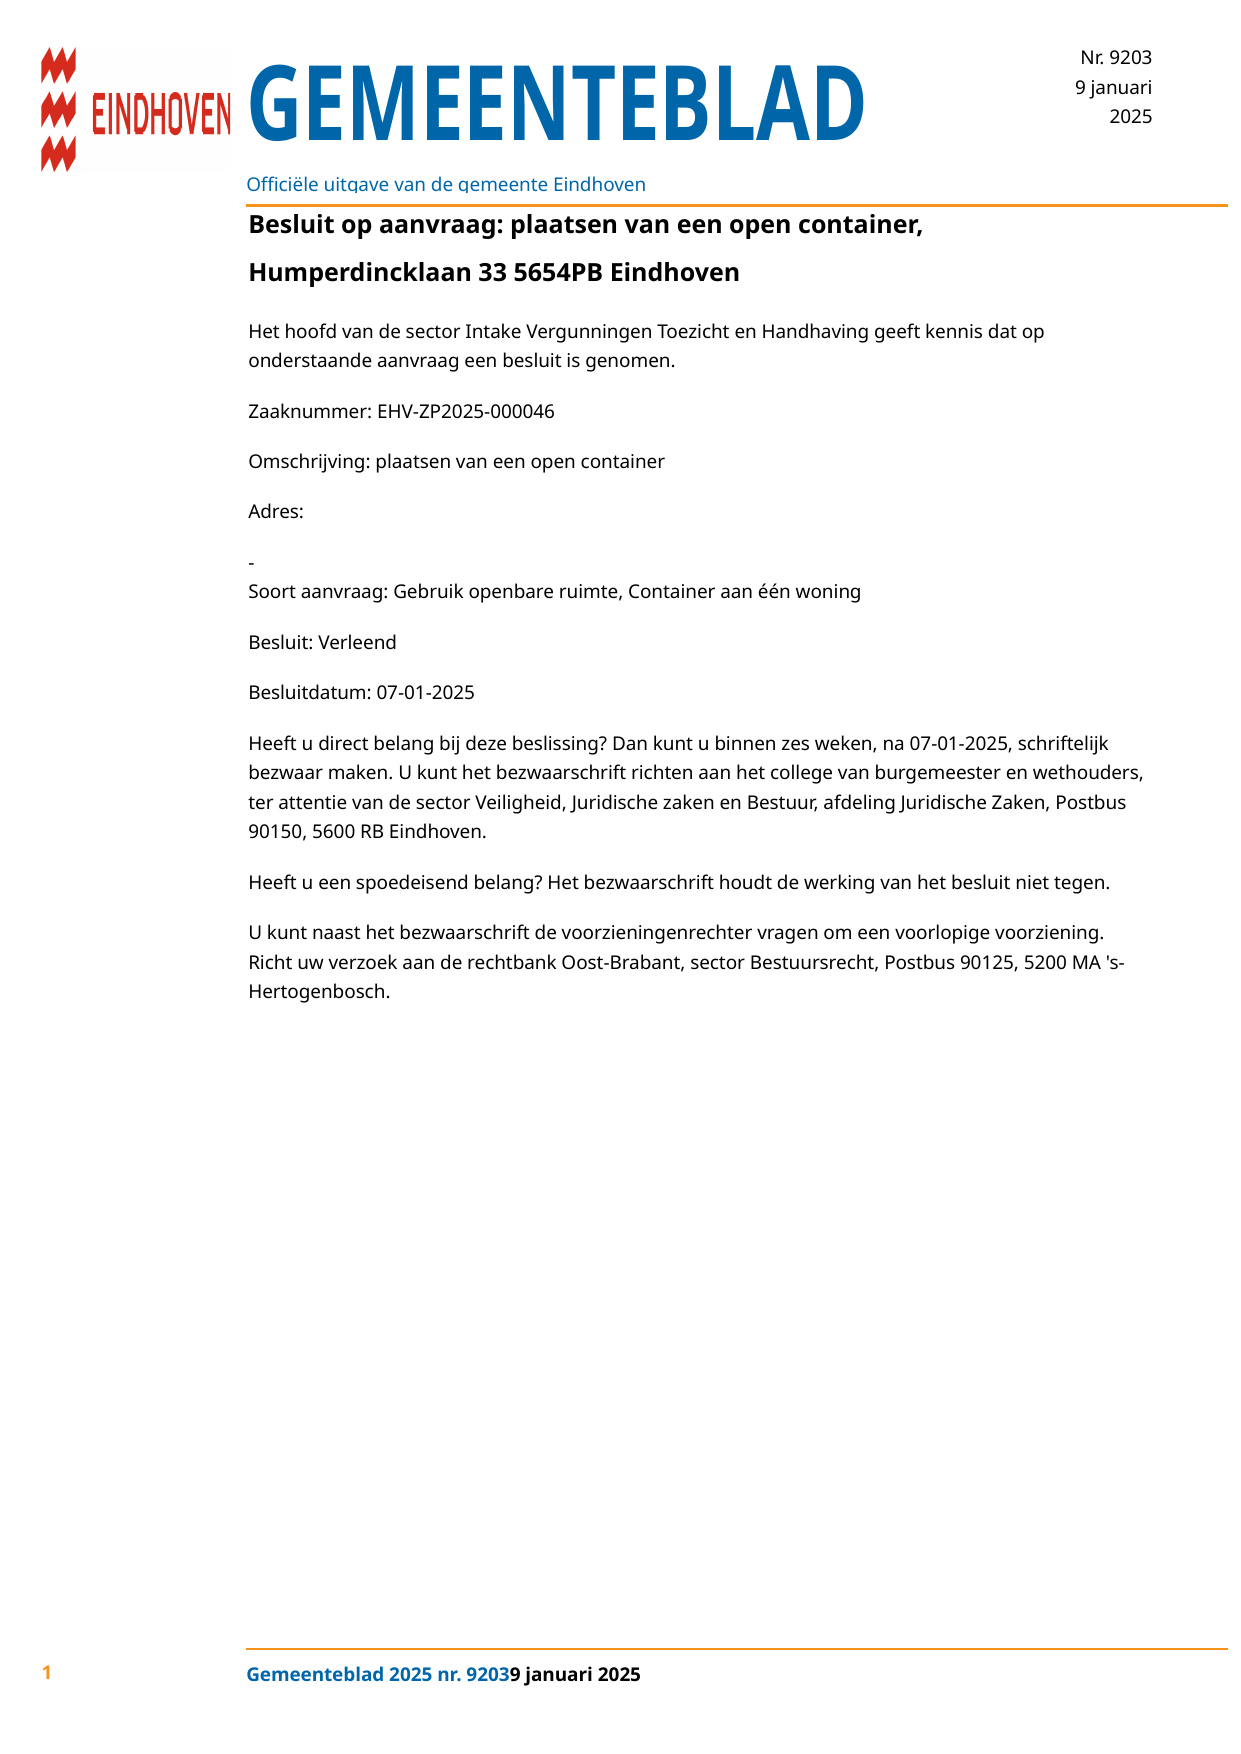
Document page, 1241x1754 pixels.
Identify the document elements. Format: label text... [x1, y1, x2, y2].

text Adres: [248, 499, 1152, 524]
text Omschrijving: plaatsen van een open container [248, 448, 1152, 474]
text U kunt naast het bezwaarschrift de voorzieningenrechter vragen om een voorlopige voorziening. Richt uw verzoek aan de rechtbank Oost-Brabant, sector Bestuursrecht, Postbus 90125, 5200 MA 's-Hertogenbosch. [248, 919, 1152, 1004]
text Soort aanvraag: Gebruik openbare ruimte, Container aan één woning [248, 579, 1152, 604]
text Het hoofd van de sector Intake Vergunningen Toezicht en Handhaving geeft kennis dat op onderstaande aanvraag een besluit is genomen. [248, 318, 1152, 373]
text Heeft u een spoedeisend belang? Het bezwaarschrift houdt de werking van het besluit niet tegen. [248, 869, 1152, 895]
text Besluit op aanvraag: plaatsen van een open container, Humperdincklaan 33 5654PB Eindhoven [248, 207, 1152, 288]
text Zaaknummer: EHV-ZP2025-000046 [248, 398, 1152, 424]
text Heeft u direct belang bij deze beslissing? Dan kunt u binnen zes weken, na 07-01-2025, schriftelijk bezwaar maken. U kunt het bezwaarschrift richten aan het college van burgemeester en wethouders, ter attentie van de sector Veiligheid, Juridische zaken en Bestuur, afdeling Juridische Zaken, Postbus 90150, 5600 RB Eindhoven. [248, 730, 1152, 844]
text Besluit: Verleend [248, 629, 1152, 655]
text Besluitdatum: 07-01-2025 [248, 679, 1152, 705]
picture [41, 47, 231, 172]
